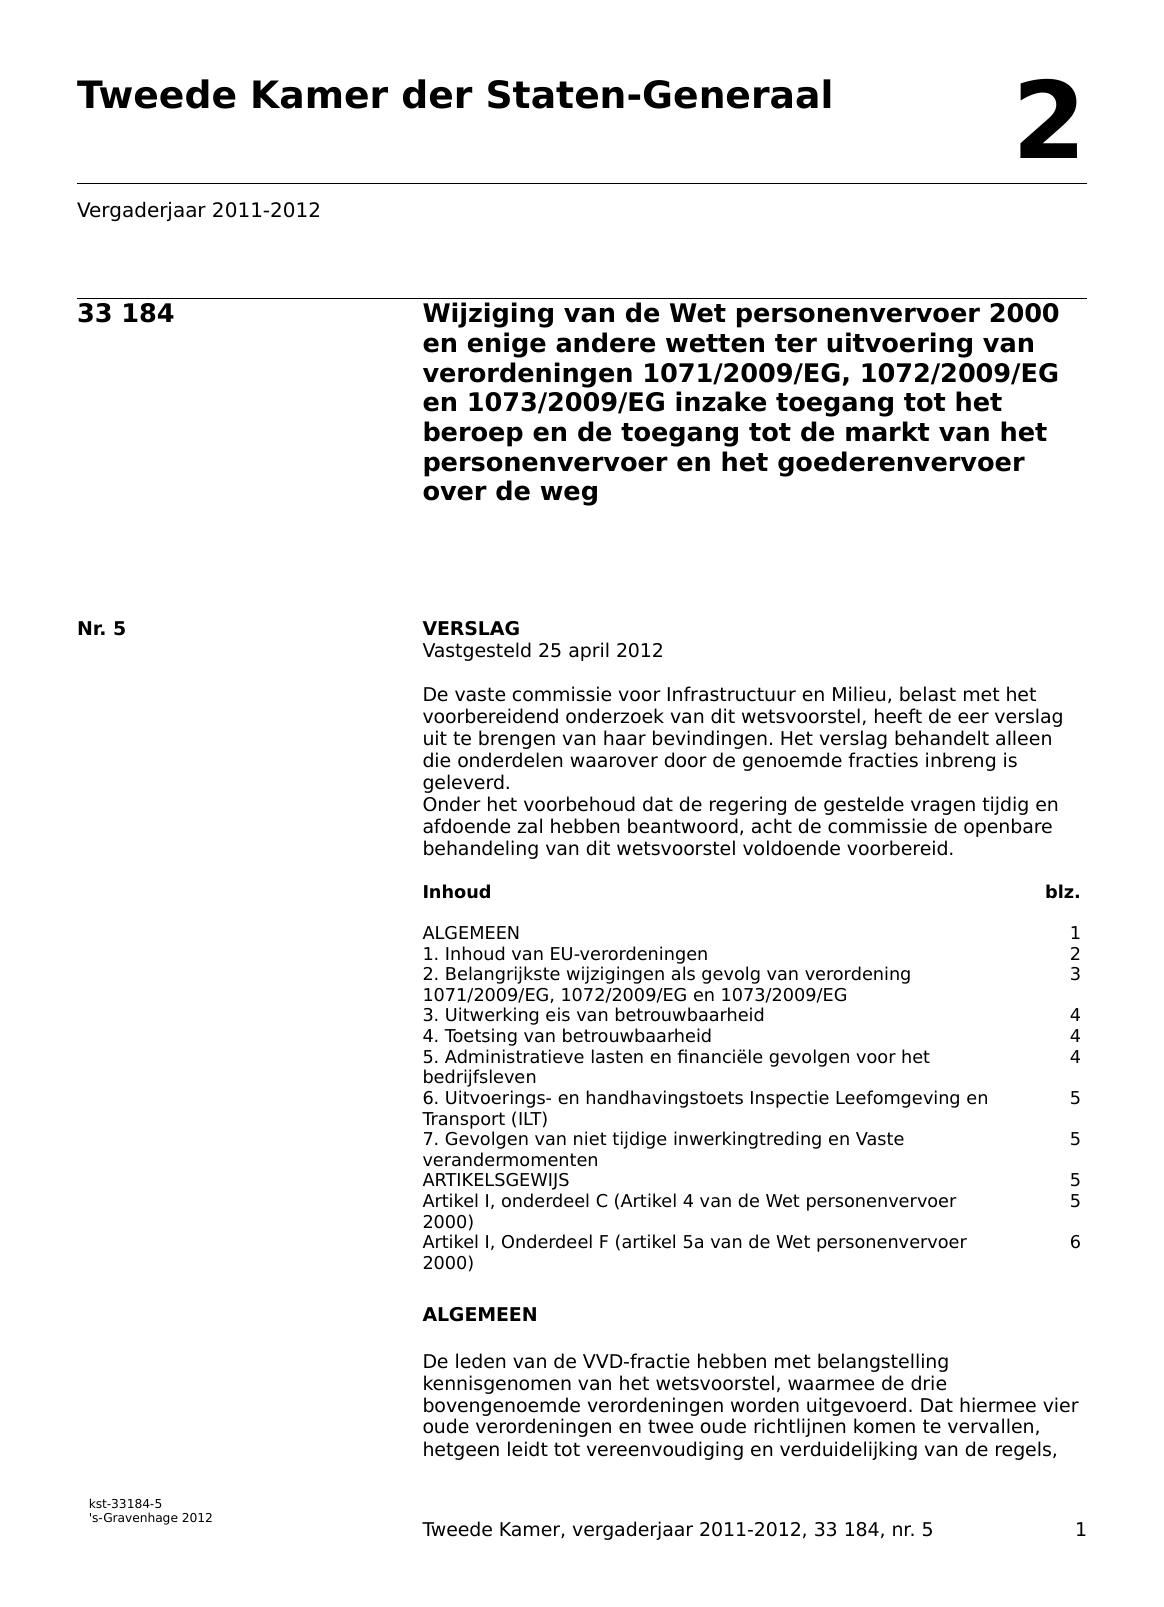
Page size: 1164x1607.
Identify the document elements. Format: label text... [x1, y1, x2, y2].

table_cell 4 [1013, 1005, 1087, 1026]
table_cell Artikel I, Onderdeel F (artikel 5a van de Wet personenvervoer 2000) [422, 1232, 1013, 1273]
table_cell 2 [1013, 944, 1087, 964]
table_cell 5 [1013, 1191, 1087, 1232]
text 's-Gravenhage 2012 [88, 1511, 323, 1525]
text kst-33184-5 [88, 1497, 323, 1511]
subtitle 33 184 Wijziging van de Wet personenvervoer 2000 en enige andere wetten ter uitvoering van verordeningen 1071/2009/EG, 1072/2009/EG en 1073/2009/EG inzake toegang tot het beroep en de toegang tot de markt van het personenvervoer en het goederenvervoer over de weg [77, 299, 1087, 507]
subtitle ALGEMEEN [422, 1303, 1087, 1326]
text Vastgesteld 25 april 2012 [422, 640, 1087, 662]
table_cell 3. Uitwerking eis van betrouwbaarheid [422, 1005, 1013, 1026]
table_cell 3 [1013, 964, 1087, 1005]
table_header 2 [886, 59, 1087, 183]
table_cell 5 [1013, 1170, 1087, 1191]
table_cell 7. Gevolgen van niet tijdige inwerkingtreding en Vaste verandermomenten [422, 1129, 1013, 1170]
table_cell 1. Inhoud van EU-verordeningen [422, 944, 1013, 964]
table_cell 2. Belangrijkste wijzigingen als gevolg van verordening 1071/2009/EG, 1072/2009/EG en 1073/2009/EG [422, 964, 1013, 1005]
table_cell 5 [1013, 1088, 1087, 1129]
table_cell 1 [1013, 923, 1087, 943]
table_cell ARTIKELSGEWIJS [422, 1170, 1013, 1191]
table_cell 6. Uitvoerings- en handhavingstoets Inspectie Leefomgeving en Transport (ILT) [422, 1088, 1013, 1129]
text Onder het voorbehoud dat de regering de gestelde vragen tijdig en afdoende zal hebben beantwoord, acht de commissie de openbare behandeling van dit wetsvoorstel voldoende voorbereid. [422, 794, 1087, 860]
subtitle Nr. 5 VERSLAG [77, 618, 1087, 640]
table_cell 4 [1013, 1047, 1087, 1088]
text De leden van de VVD-fractie hebben met belangstelling kennisgenomen van het wetsvoorstel, waarmee de drie bovengenoemde verordeningen worden uitgevoerd. Dat hiermee vier oude verordeningen en twee oude richtlijnen komen te vervallen, hetgeen leidt tot vereenvoudiging en verduidelijking van de regels, [422, 1351, 1087, 1460]
table_header blz. [1013, 882, 1087, 902]
table_cell Artikel I, onderdeel C (Artikel 4 van de Wet personenvervoer 2000) [422, 1191, 1013, 1232]
table_cell Vergaderjaar 2011-2012 [77, 184, 1087, 298]
text De vaste commissie voor Infrastructuur en Milieu, belast met het voorbereidend onderzoek van dit wetsvoorstel, heeft de eer verslag uit te brengen van haar bevindingen. Het verslag behandelt alleen die onderdelen waarover door de genoemde fracties inbreng is geleverd. [422, 684, 1087, 794]
table_cell 4 [1013, 1026, 1087, 1047]
table_cell 5. Administratieve lasten en financiële gevolgen voor het bedrijfsleven [422, 1047, 1013, 1088]
table_header Tweede Kamer der Staten-Generaal [77, 59, 886, 183]
table_header Inhoud [422, 882, 1013, 902]
table_cell 6 [1013, 1232, 1087, 1273]
table_cell 4. Toetsing van betrouwbaarheid [422, 1026, 1013, 1047]
table_cell [1013, 902, 1087, 923]
table_cell [422, 902, 1013, 923]
table_cell ALGEMEEN [422, 923, 1013, 943]
table_cell 5 [1013, 1129, 1087, 1170]
